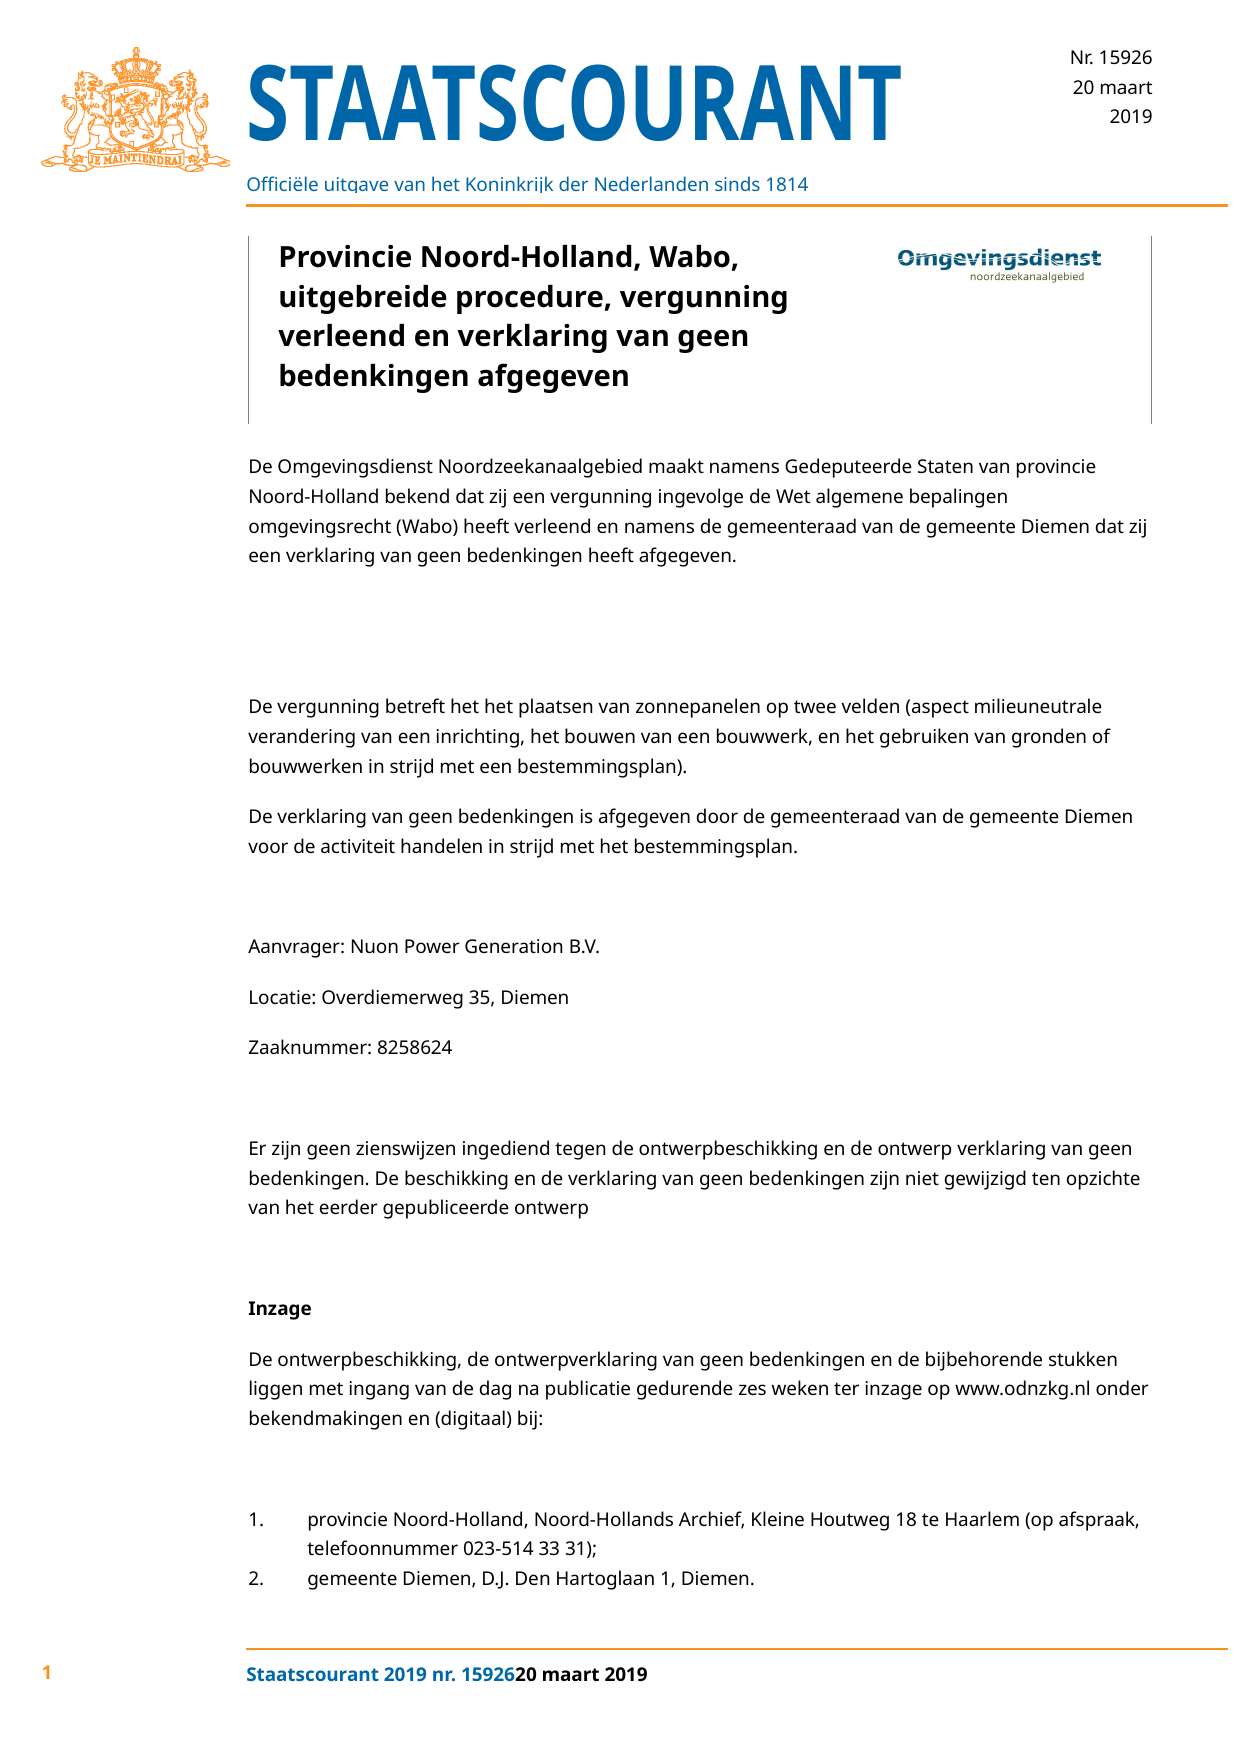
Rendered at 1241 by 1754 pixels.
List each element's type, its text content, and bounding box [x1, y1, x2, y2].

text De Omgevingsdienst Noordzeekanaalgebied maakt namens Gedeputeerde Staten van provincie Noord-Holland bekend dat zij een vergunning ingevolge de Wet algemene bepalingen omgevingsrecht (Wabo) heeft verleend en namens de gemeenteraad van de gemeente Diemen dat zij een verklaring van geen bedenkingen heeft afgegeven. [248, 454, 1152, 568]
text Er zijn geen zienswijzen ingediend tegen de ontwerpbeschikking en de ontwerp verklaring van geen bedenkingen. De beschikking en de verklaring van geen bedenkingen zijn niet gewijzigd ten opzichte van het eerder gepubliceerde ontwerp [248, 1135, 1152, 1220]
text De vergunning betreft het het plaatsen van zonnepanelen op twee velden (aspect milieuneutrale verandering van een inrichting, het bouwen van een bouwwerk, en het gebruiken van gronden of bouwwerken in strijd met een bestemmingsplan). [248, 694, 1152, 778]
table_header Provincie Noord-Holland, Wabo, uitgebreide procedure, vergunning verleend en verklaring van geen bedenkingen afgegeven [249, 236, 850, 424]
table_header [850, 236, 1151, 424]
picture [882, 236, 1119, 300]
text Inzage [248, 1295, 1152, 1321]
text Zaaknummer: 8258624 [248, 1034, 1152, 1060]
text De ontwerpbeschikking, de ontwerpverklaring van geen bedenkingen en de bijbehorende stukken liggen met ingang van de dag na publicatie gedurende zes weken ter inzage op www.odnzkg.nl onder bekendmakingen en (digitaal) bij: [248, 1346, 1152, 1431]
text Aanvrager: Nuon Power Generation B.V. [248, 934, 1152, 959]
picture [41, 47, 231, 172]
list provincie Noord-Holland, Noord-Hollands Archief, Kleine Houtweg 18 te Haarlem (op afspraak, telefoonnummer 023-514 33 31); [248, 1506, 1152, 1561]
text De verklaring van geen bedenkingen is afgegeven door de gemeenteraad van de gemeente Diemen voor de activiteit handelen in strijd met het bestemmingsplan. [248, 803, 1152, 858]
text Locatie: Overdiemerweg 35, Diemen [248, 984, 1152, 1010]
list gemeente Diemen, D.J. Den Hartoglaan 1, Diemen. [248, 1565, 1152, 1591]
